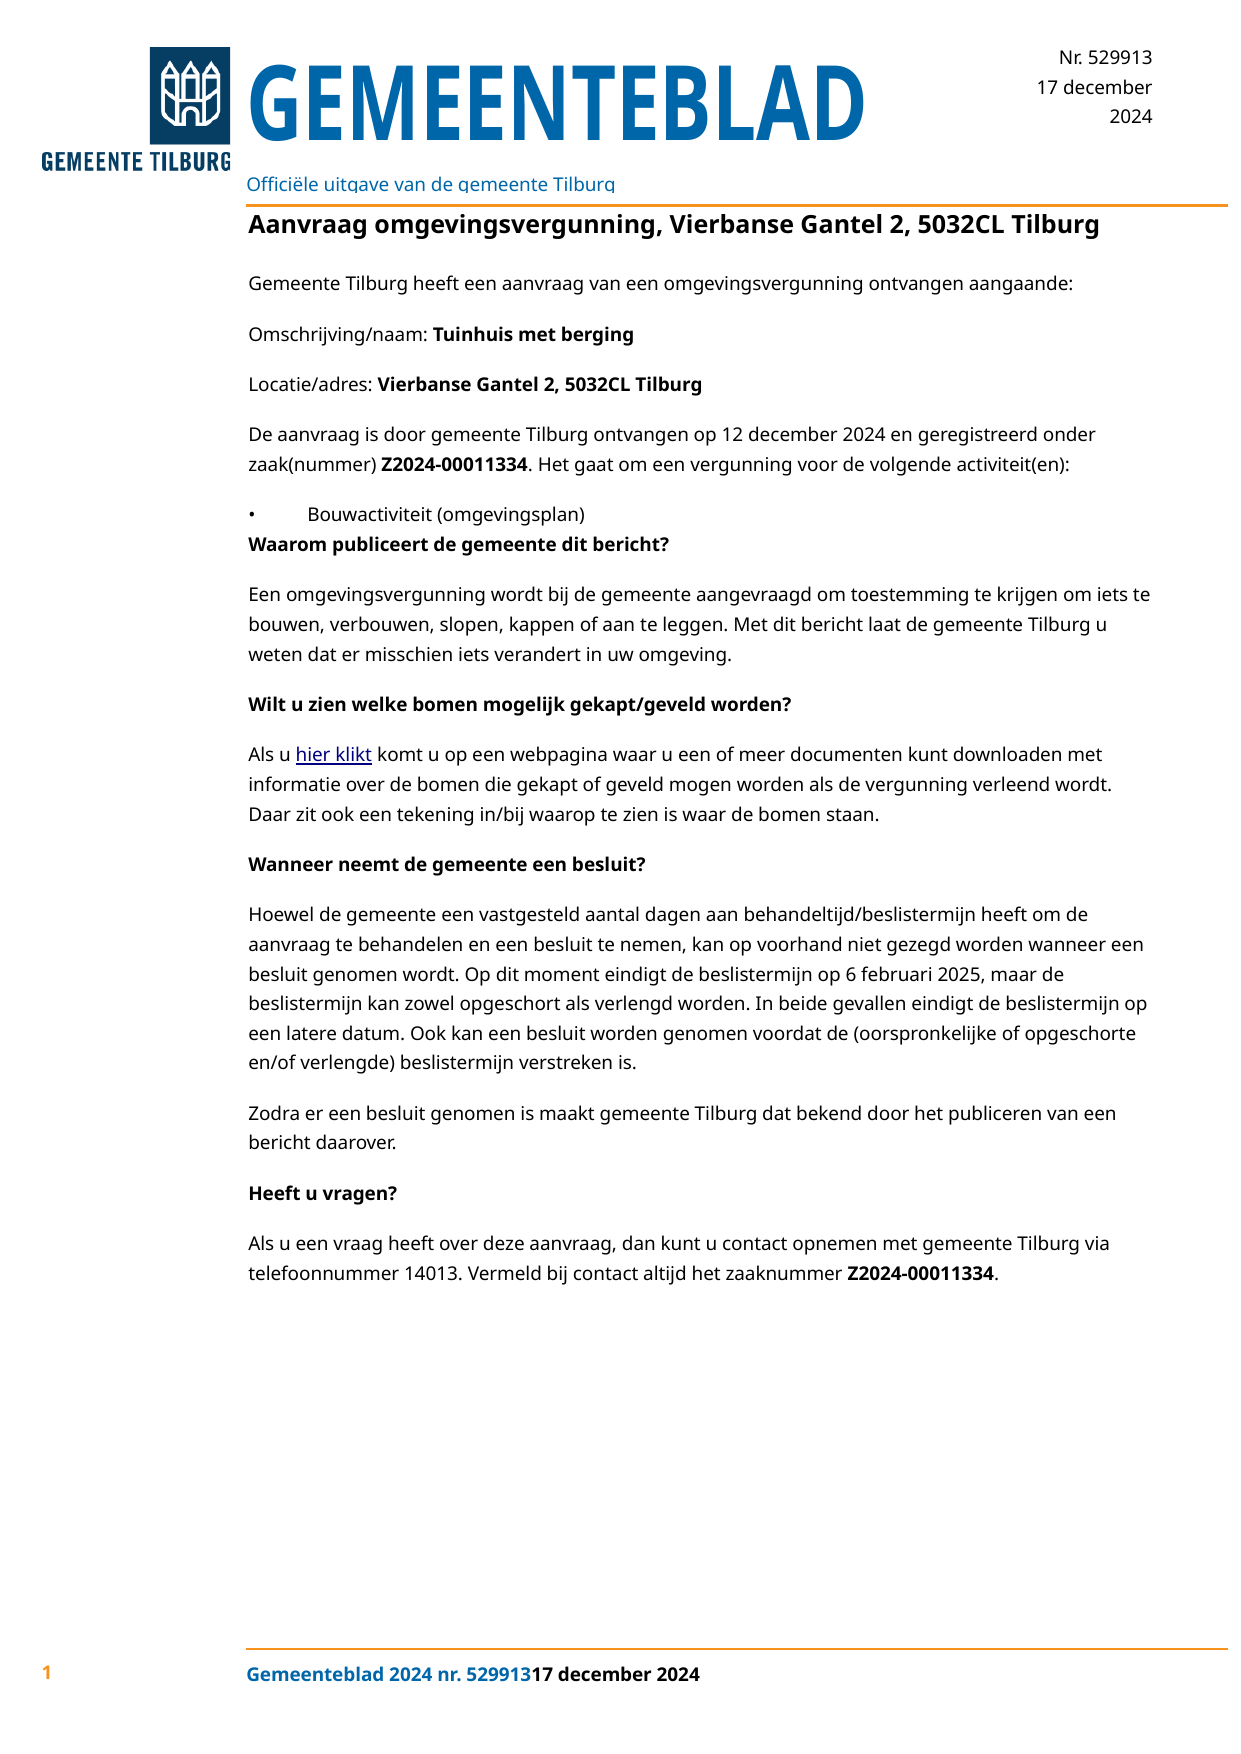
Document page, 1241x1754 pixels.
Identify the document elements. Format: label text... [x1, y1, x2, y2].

text Wilt u zien welke bomen mogelijk gekapt/geveld worden? [248, 691, 1152, 717]
text Locatie/adres: Vierbanse Gantel 2, 5032CL Tilburg [248, 371, 1152, 397]
text Waarom publiceert de gemeente dit bericht? [248, 531, 1152, 557]
text Omschrijving/naam: Tuinhuis met berging [248, 321, 1152, 346]
text Heeft u vragen? [248, 1180, 1152, 1206]
text Zodra er een besluit genomen is maakt gemeente Tilburg dat bekend door het publiceren van een bericht daarover. [248, 1100, 1152, 1155]
text Als u een vraag heeft over deze aanvraag, dan kunt u contact opnemen met gemeente Tilburg via telefoonnummer 14013. Vermeld bij contact altijd het zaaknummer Z2024-00011334. [248, 1230, 1152, 1286]
text Wanneer neemt de gemeente een besluit? [248, 851, 1152, 877]
text Als u hier klikt komt u op een webpagina waar u een of meer documenten kunt downloaden met informatie over de bomen die gekapt of geveld mogen worden als de vergunning verleend wordt. Daar zit ook een tekening in/bij waarop te zien is waar de bomen staan. [248, 742, 1152, 826]
text De aanvraag is door gemeente Tilburg ontvangen op 12 december 2024 en geregistreerd onder zaak(nummer) Z2024-00011334. Het gaat om een vergunning voor de volgende activiteit(en): [248, 422, 1152, 477]
text Aanvraag omgevingsvergunning, Vierbanse Gantel 2, 5032CL Tilburg [248, 207, 1152, 241]
text Gemeente Tilburg heeft een aanvraag van een omgevingsvergunning ontvangen aangaande: [248, 270, 1152, 296]
picture [41, 47, 231, 172]
text Hoewel de gemeente een vastgesteld aantal dagen aan behandeltijd/beslistermijn heeft om de aanvraag te behandelen en een besluit te nemen, kan op voorhand niet gezegd worden wanneer een besluit genomen wordt. Op dit moment eindigt de beslistermijn op 6 februari 2025, maar de beslistermijn kan zowel opgeschort als verlengd worden. In beide gevallen eindigt de beslistermijn op een latere datum. Ook kan een besluit worden genomen voordat de (oorspronkelijke of opgeschorte en/of verlengde) beslistermijn verstreken is. [248, 902, 1152, 1075]
text Een omgevingsvergunning wordt bij de gemeente aangevraagd om toestemming te krijgen om iets te bouwen, verbouwen, slopen, kappen of aan te leggen. Met dit bericht laat de gemeente Tilburg u weten dat er misschien iets verandert in uw omgeving. [248, 582, 1152, 666]
list Bouwactiviteit (omgevingsplan) [248, 502, 1152, 527]
